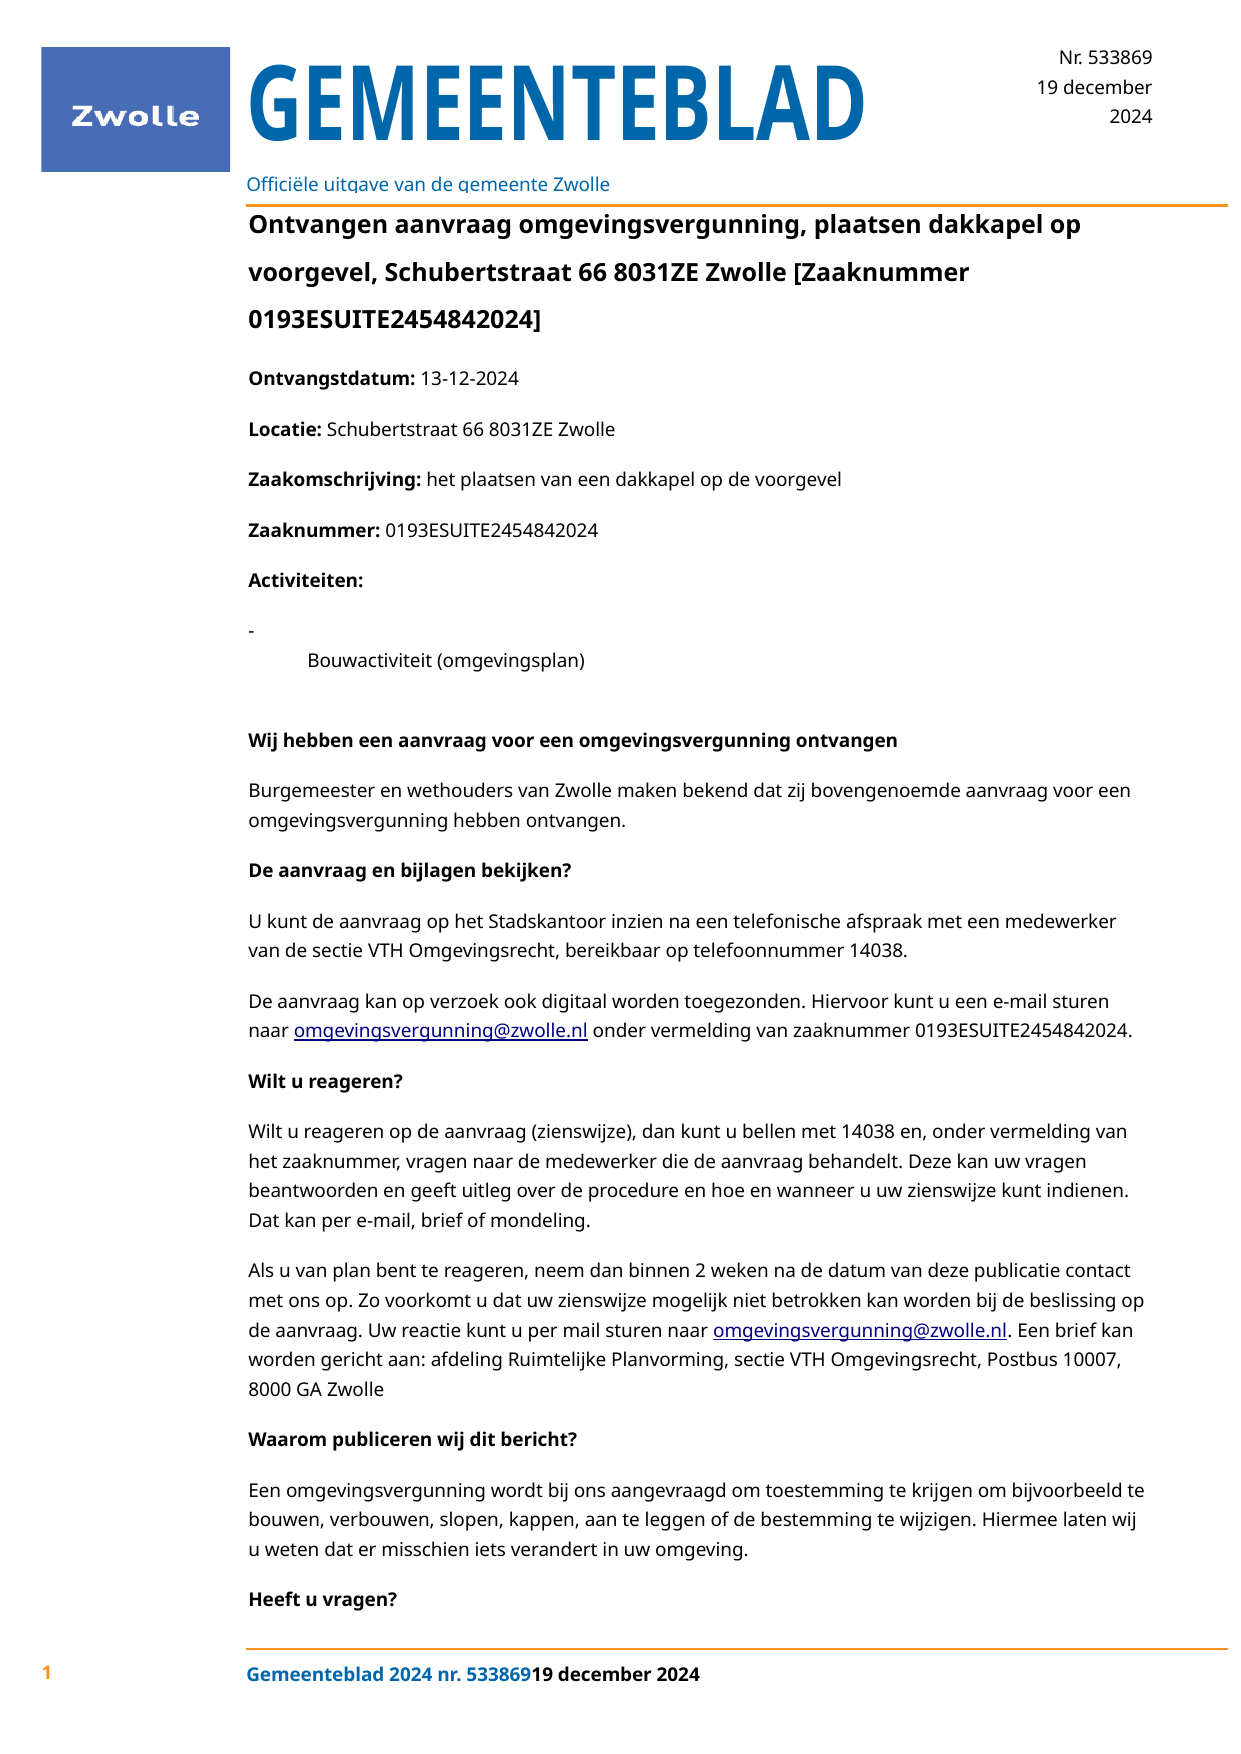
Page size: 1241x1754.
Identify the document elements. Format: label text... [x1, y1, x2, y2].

text Wilt u reageren op de aanvraag (zienswijze), dan kunt u bellen met 14038 en, onder vermelding van het zaaknummer, vragen naar de medewerker die de aanvraag behandelt. Deze kan uw vragen beantwoorden en geeft uitleg over de procedure en hoe en wanneer u uw zienswijze kunt indienen. Dat kan per e-mail, brief of mondeling. [248, 1118, 1152, 1233]
text U kunt de aanvraag op het Stadskantoor inzien na een telefonische afspraak met een medewerker van de sectie VTH Omgevingsrecht, bereikbaar op telefoonnummer 14038. [248, 908, 1152, 963]
text Locatie: Schubertstraat 66 8031ZE Zwolle [248, 416, 1152, 442]
text Wij hebben een aanvraag voor een omgevingsvergunning ontvangen [248, 727, 1152, 753]
picture [41, 47, 231, 172]
list Bouwactiviteit (omgevingsplan) [248, 647, 1152, 673]
text Een omgevingsvergunning wordt bij ons aangevraagd om toestemming te krijgen om bijvoorbeeld te bouwen, verbouwen, slopen, kappen, aan te leggen of de bestemming te wijzigen. Hiermee laten wij u weten dat er misschien iets verandert in uw omgeving. [248, 1477, 1152, 1562]
text Heeft u vragen? [248, 1586, 1152, 1612]
text Zaakomschrijving: het plaatsen van een dakkapel op de voorgevel [248, 466, 1152, 492]
text Burgemeester en wethouders van Zwolle maken bekend dat zij bovengenoemde aanvraag voor een omgevingsvergunning hebben ontvangen. [248, 778, 1152, 833]
text Ontvangen aanvraag omgevingsvergunning, plaatsen dakkapel op voorgevel, Schubertstraat 66 8031ZE Zwolle [Zaaknummer 0193ESUITE2454842024] [248, 207, 1152, 336]
text Zaaknummer: 0193ESUITE2454842024 [248, 517, 1152, 542]
text De aanvraag kan op verzoek ook digitaal worden toegezonden. Hiervoor kunt u een e-mail sturen naar omgevingsvergunning@zwolle.nl onder vermelding van zaaknummer 0193ESUITE2454842024. [248, 988, 1152, 1043]
text Wilt u reageren? [248, 1068, 1152, 1094]
text Ontvangstdatum: 13-12-2024 [248, 366, 1152, 391]
text De aanvraag en bijlagen bekijken? [248, 858, 1152, 883]
text Activiteiten: [248, 567, 1152, 593]
text Waarom publiceren wij dit bericht? [248, 1426, 1152, 1452]
text Als u van plan bent te reageren, neem dan binnen 2 weken na de datum van deze publicatie contact met ons op. Zo voorkomt u dat uw zienswijze mogelijk niet betrokken kan worden bij de beslissing op de aanvraag. Uw reactie kunt u per mail sturen naar omgevingsvergunning@zwolle.nl. Een brief kan worden gericht aan: afdeling Ruimtelijke Planvorming, sectie VTH Omgevingsrecht, Postbus 10007, 8000 GA Zwolle [248, 1258, 1152, 1402]
